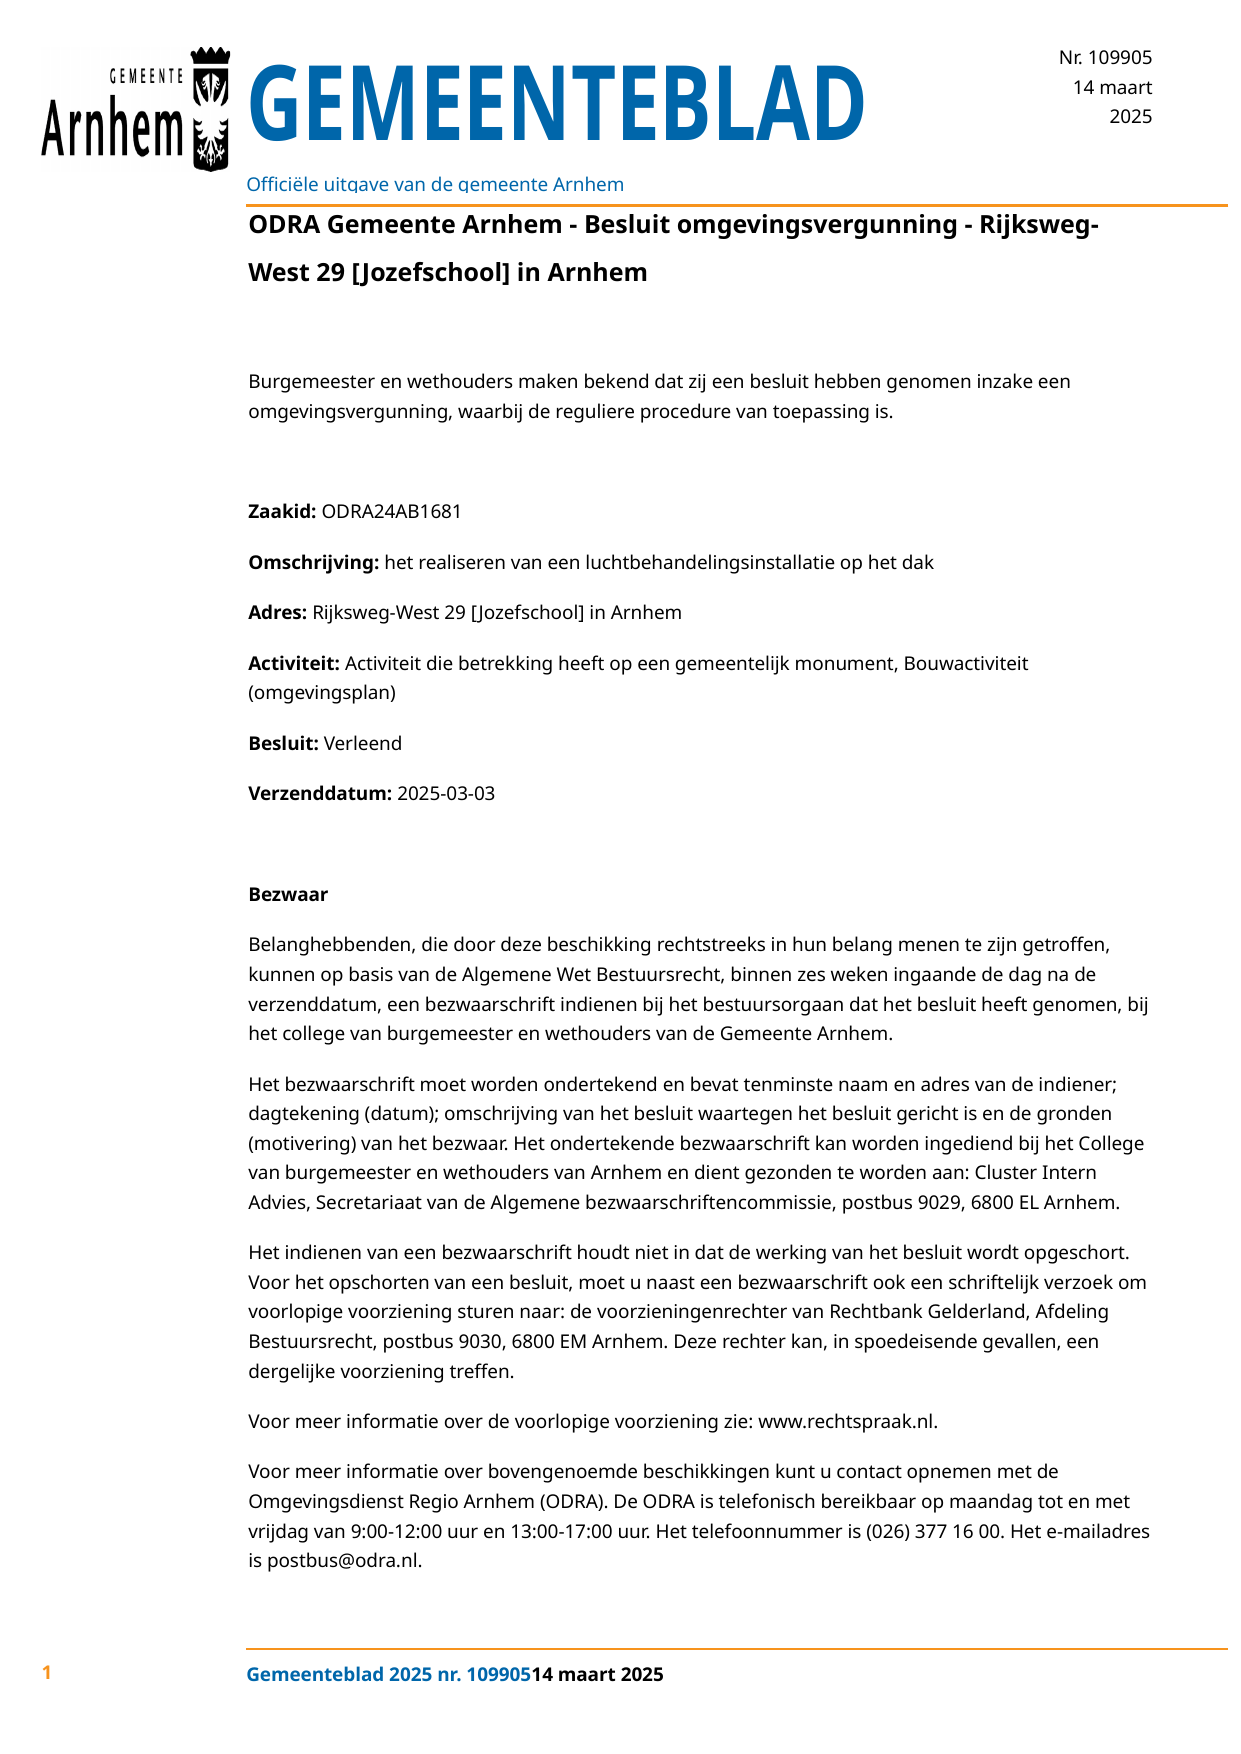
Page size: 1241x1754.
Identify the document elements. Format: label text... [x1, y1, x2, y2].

text Adres: Rijksweg-West 29 [Jozefschool] in Arnhem [248, 599, 1152, 625]
text Omschrijving: het realiseren van een luchtbehandelingsinstallatie op het dak [248, 549, 1152, 575]
text Voor meer informatie over de voorlopige voorziening zie: www.rechtspraak.nl. [248, 1408, 1152, 1434]
text Bezwaar [248, 881, 1152, 907]
text Activiteit: Activiteit die betrekking heeft op een gemeentelijk monument, Bouwactiviteit (omgevingsplan) [248, 650, 1152, 705]
text Het indienen van een bezwaarschrift houdt niet in dat de werking van het besluit wordt opgeschort. Voor het opschorten van een besluit, moet u naast een bezwaarschrift ook een schriftelijk verzoek om voorlopige voorziening sturen naar: de voorzieningenrechter van Rechtbank Gelderland, Afdeling Bestuursrecht, postbus 9030, 6800 EM Arnhem. Deze rechter kan, in spoedeisende gevallen, een dergelijke voorziening treffen. [248, 1239, 1152, 1384]
text Belanghebbenden, die door deze beschikking rechtstreeks in hun belang menen te zijn getroffen, kunnen op basis van de Algemene Wet Bestuursrecht, binnen zes weken ingaande de dag na de verzenddatum, een bezwaarschrift indienen bij het bestuursorgaan dat het besluit heeft genomen, bij het college van burgemeester en wethouders van de Gemeente Arnhem. [248, 932, 1152, 1046]
text Het bezwaarschrift moet worden ondertekend en bevat tenminste naam en adres van de indiener; dagtekening (datum); omschrijving van het besluit waartegen het besluit gericht is en de gronden (motivering) van het bezwaar. Het ondertekende bezwaarschrift kan worden ingediend bij het College van burgemeester en wethouders van Arnhem en dient gezonden te worden aan: Cluster Intern Advies, Secretariaat van de Algemene bezwaarschriftencommissie, postbus 9029, 6800 EL Arnhem. [248, 1071, 1152, 1215]
text Zaakid: ODRA24AB1681 [248, 499, 1152, 524]
text ODRA Gemeente Arnhem - Besluit omgevingsvergunning - Rijksweg-West 29 [Jozefschool] in Arnhem [248, 207, 1152, 288]
text Burgemeester en wethouders maken bekend dat zij een besluit hebben genomen inzake een omgevingsvergunning, waarbij de reguliere procedure van toepassing is. [248, 368, 1152, 424]
text Verzenddatum: 2025-03-03 [248, 780, 1152, 806]
text Besluit: Verleend [248, 730, 1152, 756]
picture [41, 47, 231, 172]
text Voor meer informatie over bovengenoemde beschikkingen kunt u contact opnemen met de Omgevingsdienst Regio Arnhem (ODRA). De ODRA is telefonisch bereikbaar op maandag tot en met vrijdag van 9:00-12:00 uur en 13:00-17:00 uur. Het telefoonnummer is (026) 377 16 00. Het e-mailadres is postbus@odra.nl. [248, 1459, 1152, 1573]
